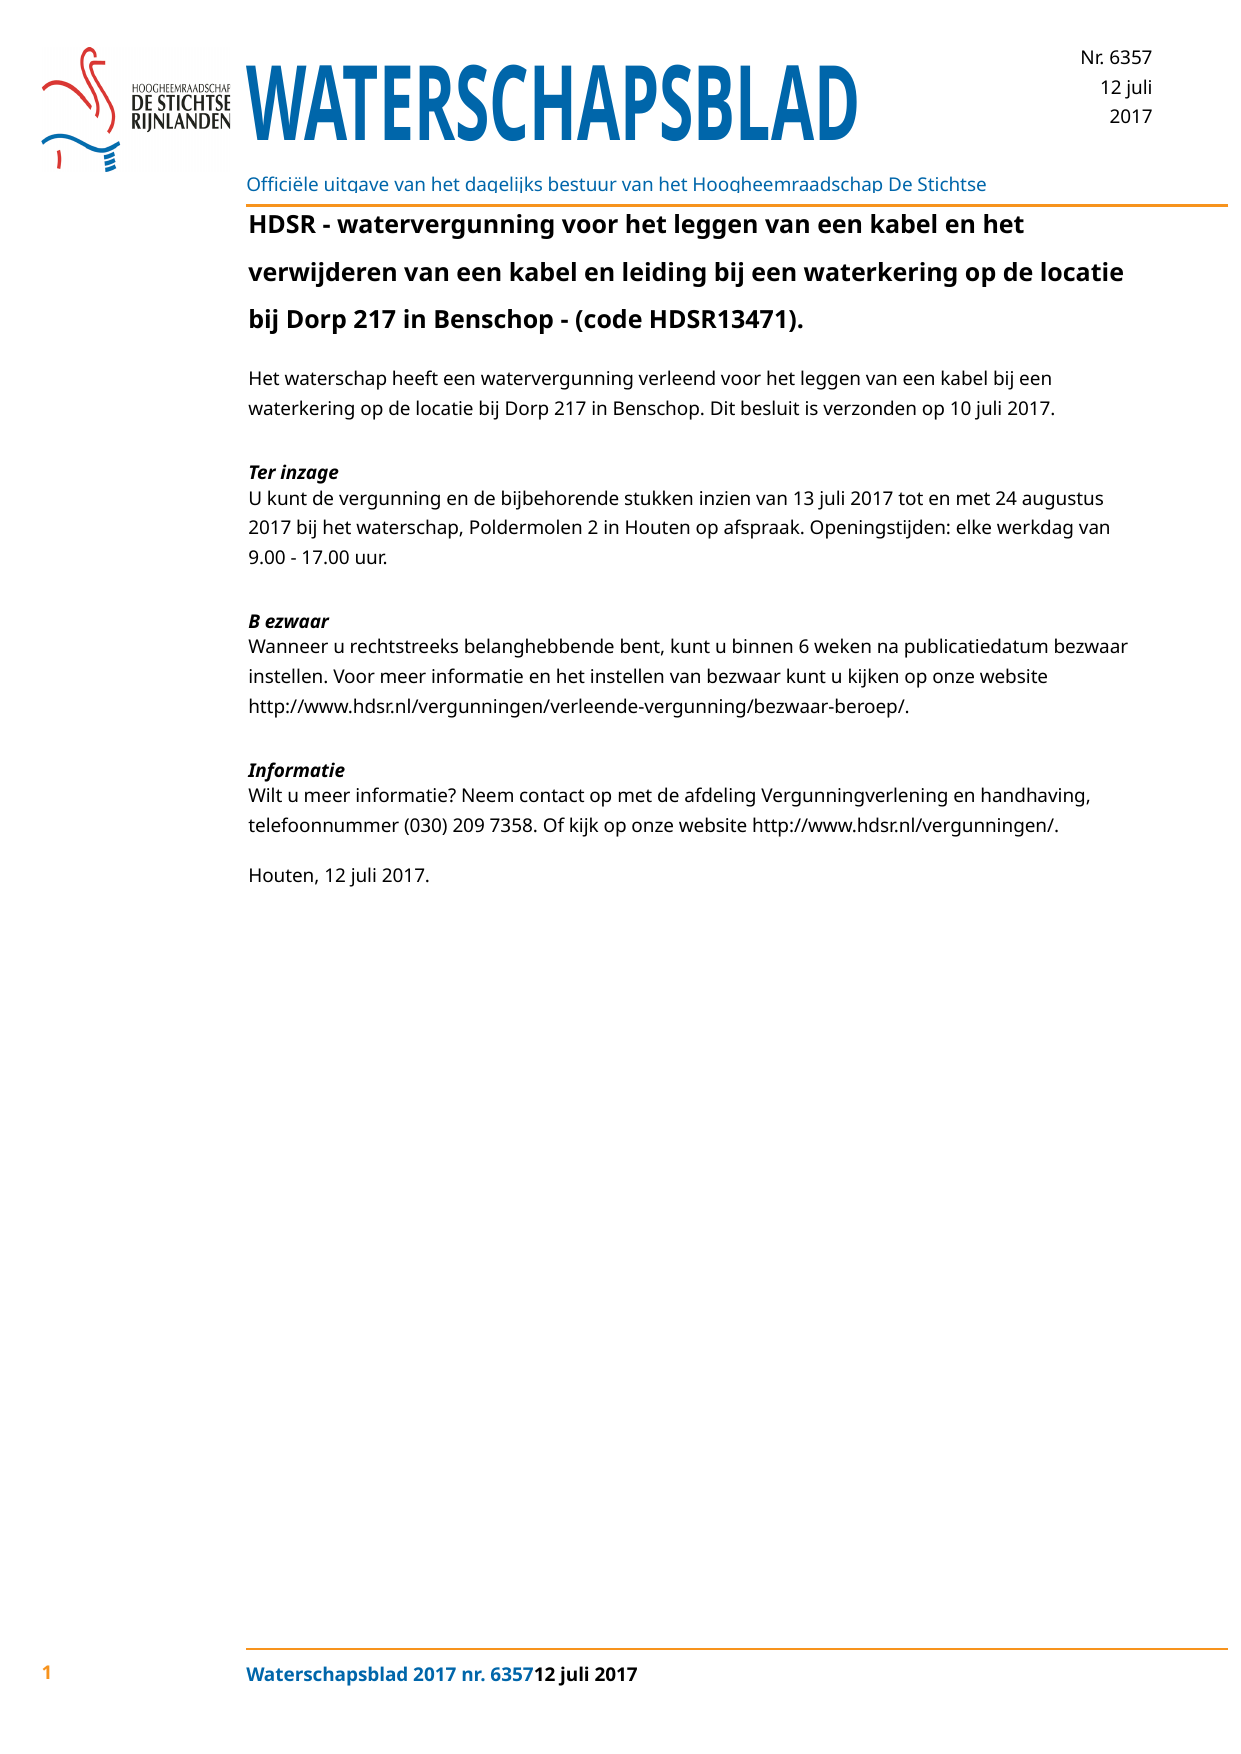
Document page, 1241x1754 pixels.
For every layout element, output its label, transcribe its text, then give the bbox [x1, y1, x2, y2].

text U kunt de vergunning en de bijbehorende stukken inzien van 13 juli 2017 tot en met 24 augustus 2017 bij het waterschap, Poldermolen 2 in Houten op afspraak. Openingstijden: elke werkdag van 9.00 - 17.00 uur. [248, 485, 1152, 570]
text B ezwaar [248, 608, 1152, 634]
text Wanneer u rechtstreeks belanghebbende bent, kunt u binnen 6 weken na publicatiedatum bezwaar instellen. Voor meer informatie en het instellen van bezwaar kunt u kijken op onze website http://www.hdsr.nl/vergunningen/verleende-vergunning/bezwaar-beroep/. [248, 634, 1152, 718]
text Wilt u meer informatie? Neem contact op met de afdeling Vergunningverlening en handhaving, telefoonnummer (030) 209 7358. Of kijk op onze website http://www.hdsr.nl/vergunningen/. [248, 782, 1152, 838]
text Het waterschap heeft een watervergunning verleend voor het leggen van een kabel bij een waterkering op de locatie bij Dorp 217 in Benschop. Dit besluit is verzonden op 10 juli 2017. [248, 366, 1152, 421]
text HDSR - watervergunning voor het leggen van een kabel en het verwijderen van een kabel en leiding bij een waterkering op de locatie bij Dorp 217 in Benschop - (code HDSR13471). [248, 207, 1152, 336]
text Ter inzage [248, 459, 1152, 485]
text Houten, 12 juli 2017. [248, 862, 1152, 888]
text Informatie [248, 757, 1152, 782]
picture [41, 47, 231, 172]
